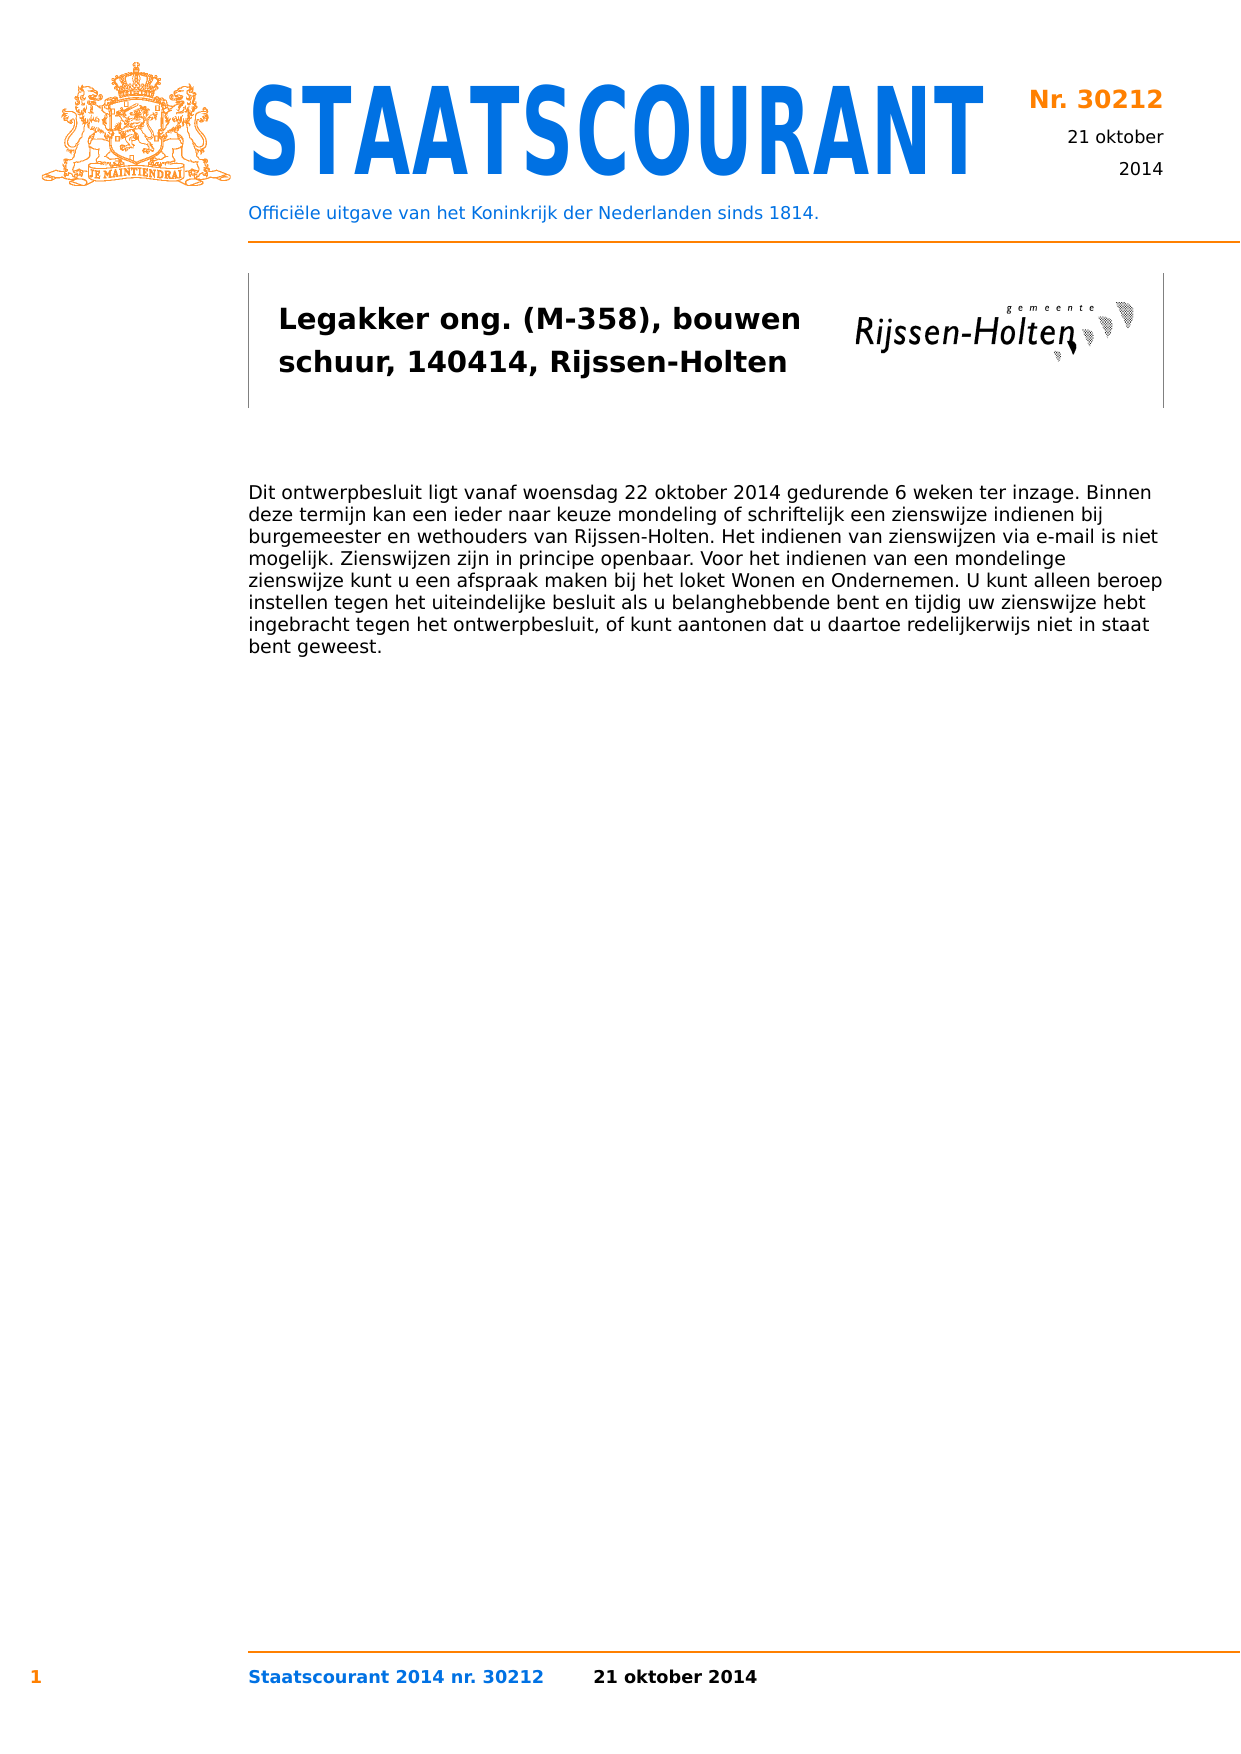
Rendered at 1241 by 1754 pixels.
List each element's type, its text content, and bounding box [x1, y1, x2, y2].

table_header STAATSCOURANT [248, 62, 998, 203]
picture [855, 302, 1134, 362]
table_cell Officiële uitgave van het Koninkrijk der Nederlanden sinds 1814. [248, 203, 1240, 241]
text Dit ontwerpbesluit ligt vanaf woensdag 22 oktober 2014 gedurende 6 weken ter inzage. Binnen deze termijn kan een ieder naar keuze mondeling of schriftelijk een zienswijze indienen bij burgemeester en wethouders van Rijssen-Holten. Het indienen van zienswijzen via e-mail is niet mogelijk. Zienswijzen zijn in principe openbaar. Voor het indienen van een mondelinge zienswijze kunt u een afspraak maken bij het loket Wonen en Ondernemen. U kunt alleen beroep instellen tegen het uiteindelijke besluit als u belanghebbende bent en tijdig uw zienswijze hebt ingebracht tegen het ontwerpbesluit, of kunt aantonen dat u daartoe redelijkerwijs niet in staat bent geweest. [248, 482, 1163, 658]
subtitle Legakker ong. (M-358), bouwen schuur, 140414, Rijssen-Holten [249, 273, 1163, 408]
table_cell 2014 [998, 153, 1240, 203]
table_header Nr. 30212 [998, 62, 1240, 121]
table_header [25, 62, 248, 241]
picture [41, 62, 231, 186]
table_cell 21 oktober [998, 121, 1240, 153]
